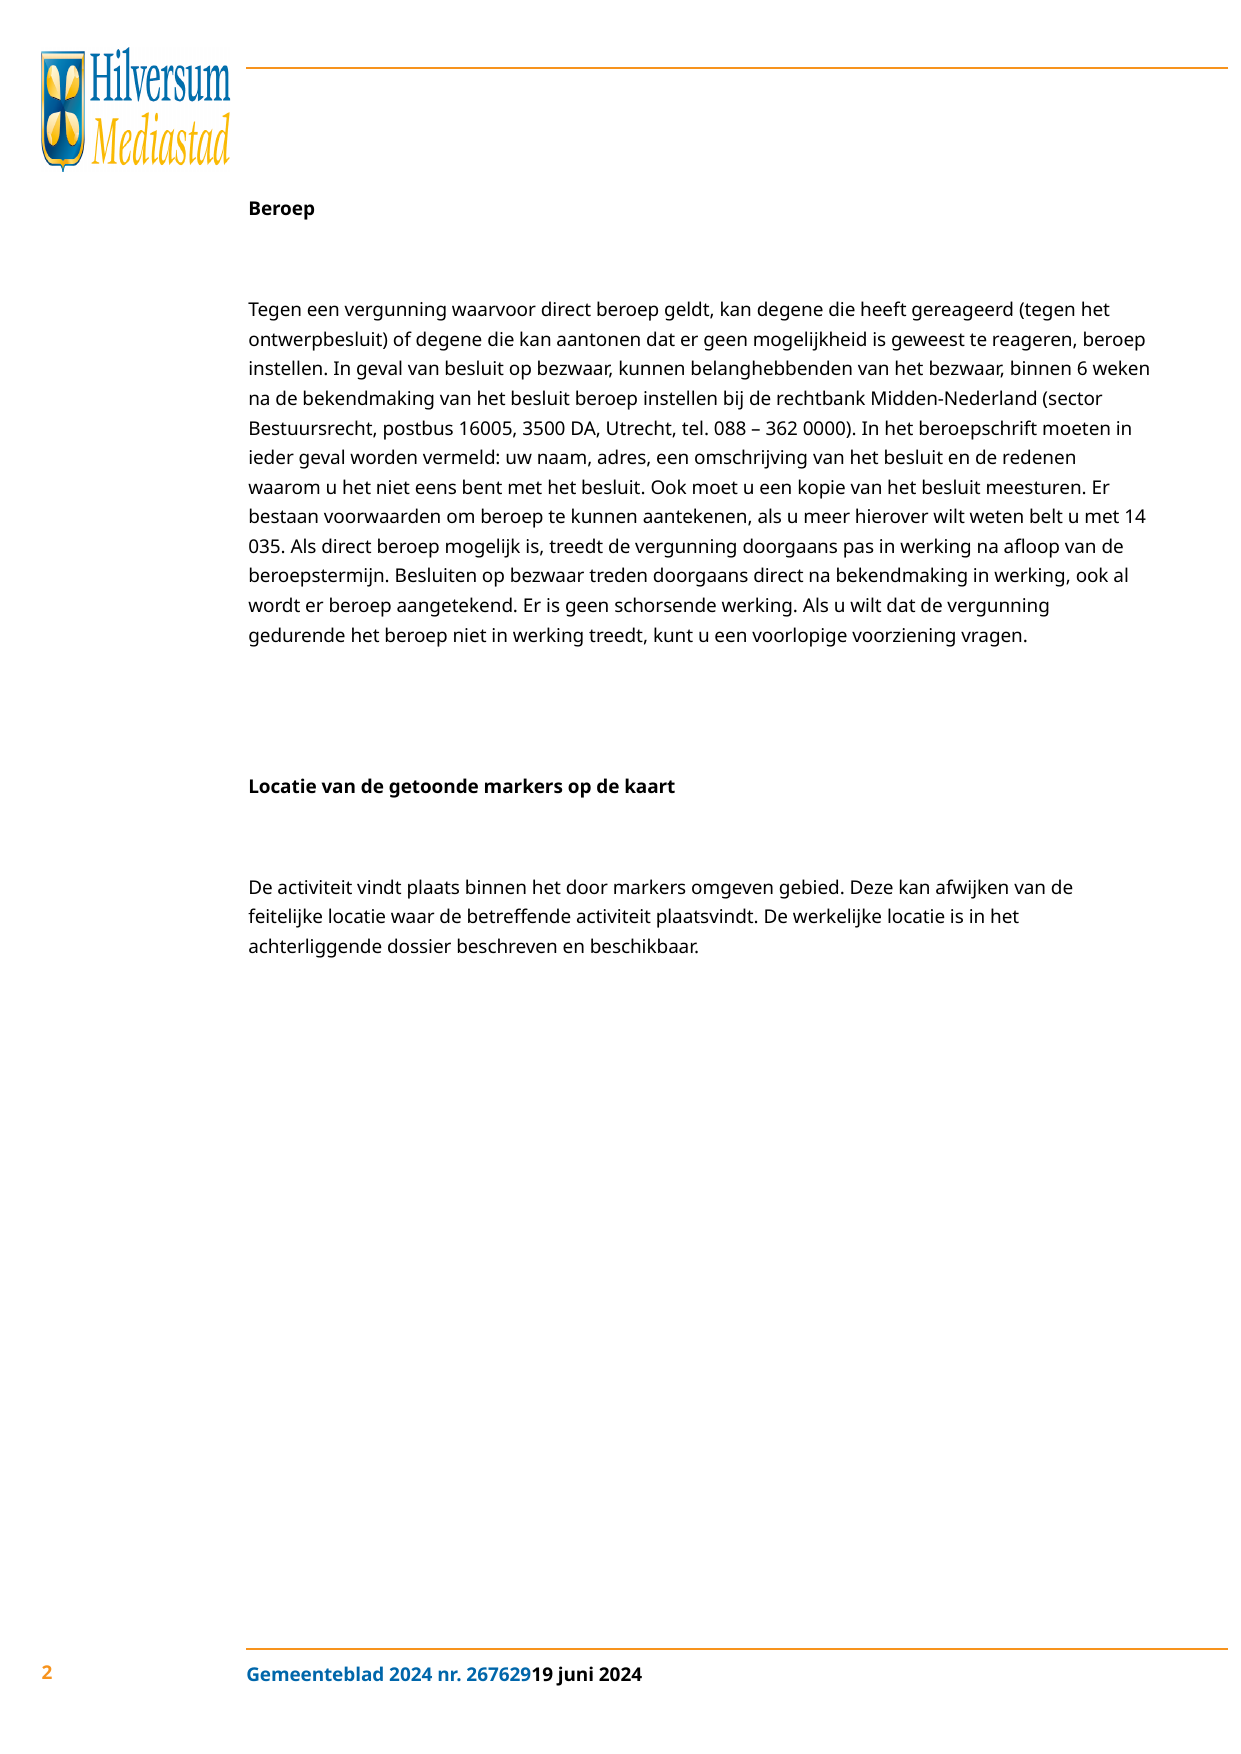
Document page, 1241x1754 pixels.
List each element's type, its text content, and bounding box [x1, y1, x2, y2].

text De activiteit vindt plaats binnen het door markers omgeven gebied. Deze kan afwijken van de feitelijke locatie waar de betreffende activiteit plaatsvindt. De werkelijke locatie is in het achterliggende dossier beschreven en beschikbaar. [248, 874, 1152, 959]
text Beroep [248, 196, 1152, 221]
picture [41, 47, 231, 172]
text Locatie van de getoonde markers op de kaart [248, 773, 1152, 799]
text Tegen een vergunning waarvoor direct beroep geldt, kan degene die heeft gereageerd (tegen het ontwerpbesluit) of degene die kan aantonen dat er geen mogelijkheid is geweest te reageren, beroep instellen. In geval van besluit op bezwaar, kunnen belanghebbenden van het bezwaar, binnen 6 weken na de bekendmaking van het besluit beroep instellen bij de rechtbank Midden-Nederland (sector Bestuursrecht, postbus 16005, 3500 DA, Utrecht, tel. 088 – 362 0000). In het beroepschrift moeten in ieder geval worden vermeld: uw naam, adres, een omschrijving van het besluit en de redenen waarom u het niet eens bent met het besluit. Ook moet u een kopie van het besluit meesturen. Er bestaan voorwaarden om beroep te kunnen aantekenen, als u meer hierover wilt weten belt u met 14 035. Als direct beroep mogelijk is, treedt de vergunning doorgaans pas in werking na afloop van de beroepstermijn. Besluiten op bezwaar treden doorgaans direct na bekendmaking in werking, ook al wordt er beroep aangetekend. Er is geen schorsende werking. Als u wilt dat de vergunning gedurende het beroep niet in werking treedt, kunt u een voorlopige voorziening vragen. [248, 296, 1152, 648]
